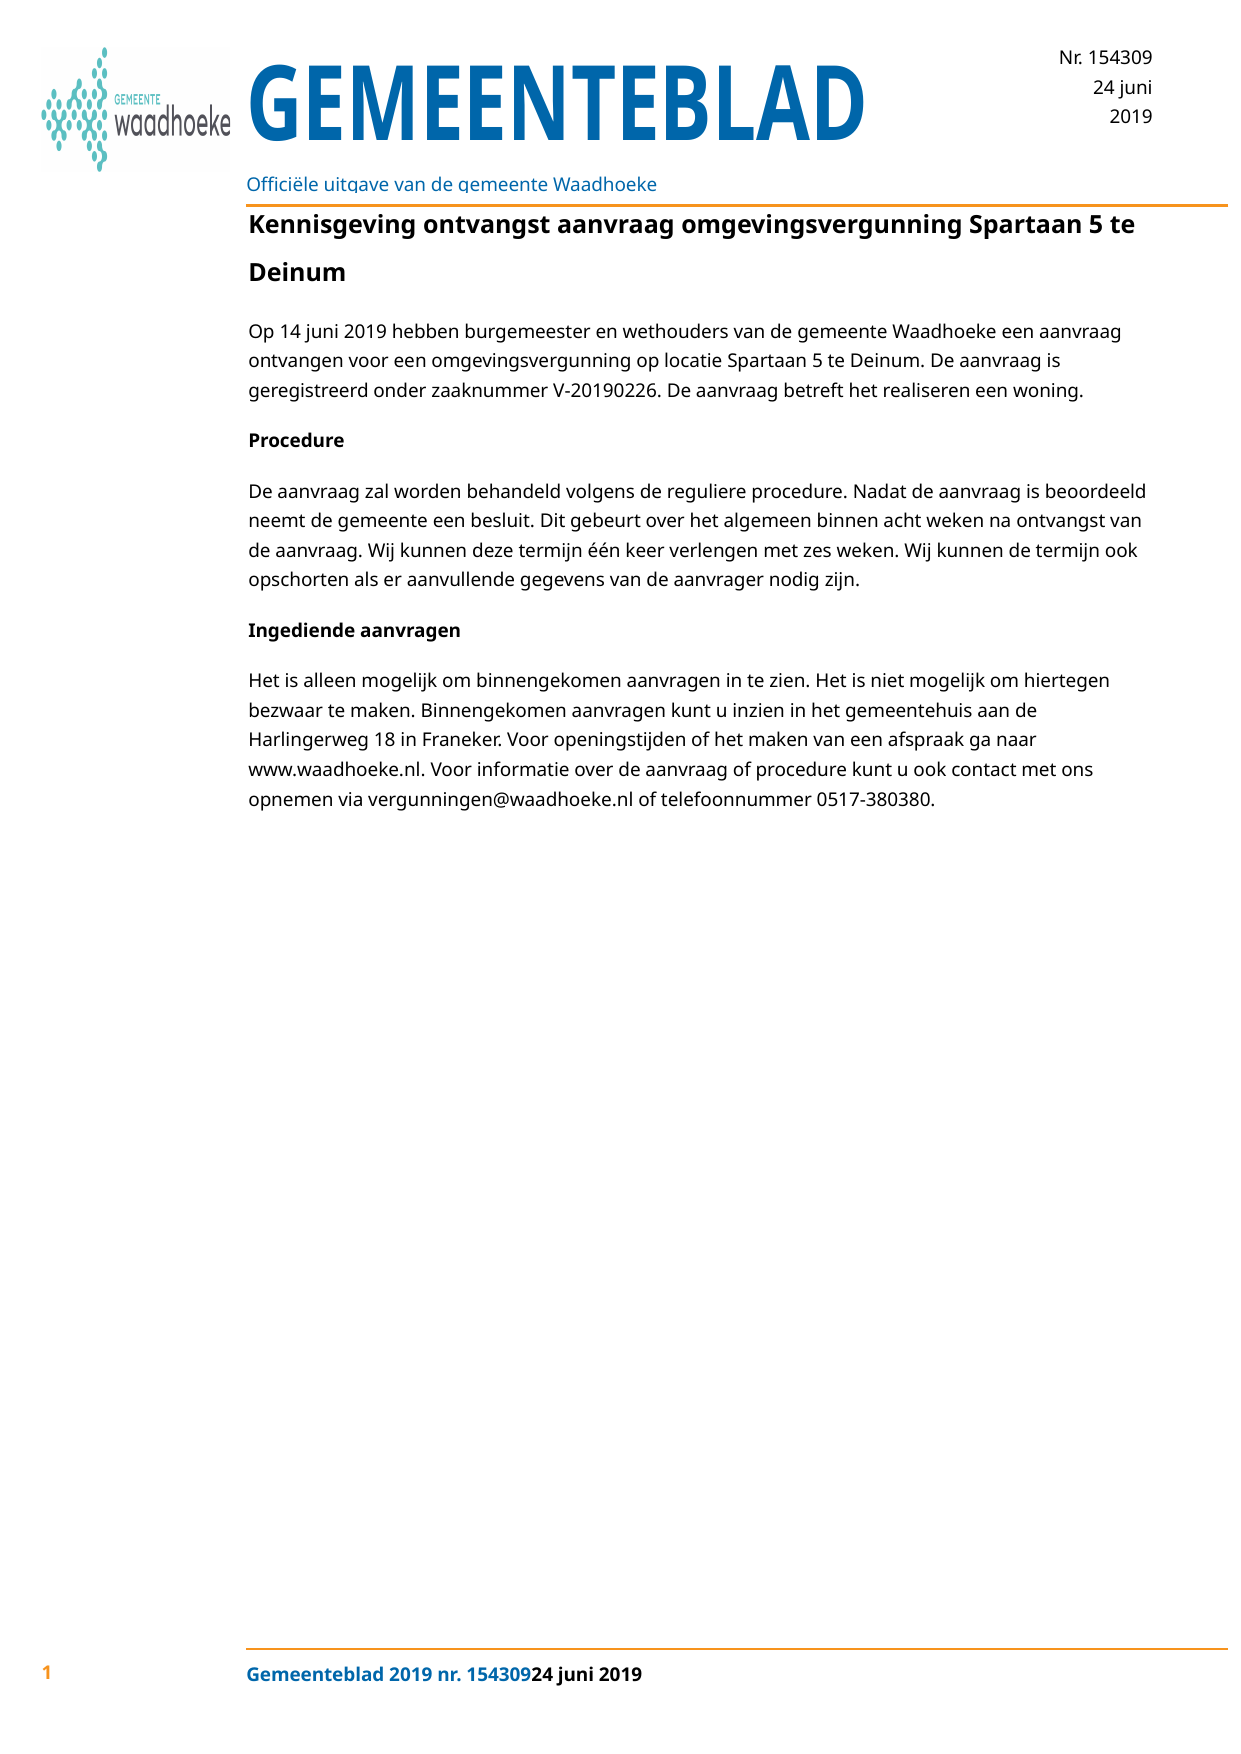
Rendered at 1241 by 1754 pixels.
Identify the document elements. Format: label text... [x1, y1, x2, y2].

text Kennisgeving ontvangst aanvraag omgevingsvergunning Spartaan 5 te Deinum [248, 207, 1152, 288]
picture [41, 47, 231, 172]
text Het is alleen mogelijk om binnengekomen aanvragen in te zien. Het is niet mogelijk om hiertegen bezwaar te maken. Binnengekomen aanvragen kunt u inzien in het gemeentehuis aan de Harlingerweg 18 in Franeker. Voor openingstijden of het maken van een afspraak ga naar www.waadhoeke.nl. Voor informatie over de aanvraag of procedure kunt u ook contact met ons opnemen via vergunningen@waadhoeke.nl of telefoonnummer 0517-380380. [248, 667, 1152, 812]
text De aanvraag zal worden behandeld volgens de reguliere procedure. Nadat de aanvraag is beoordeeld neemt de gemeente een besluit. Dit gebeurt over het algemeen binnen acht weken na ontvangst van de aanvraag. Wij kunnen deze termijn één keer verlengen met zes weken. Wij kunnen de termijn ook opschorten als er aanvullende gegevens van de aanvrager nodig zijn. [248, 478, 1152, 592]
text Procedure [248, 427, 1152, 453]
text Ingediende aanvragen [248, 617, 1152, 643]
text Op 14 juni 2019 hebben burgemeester en wethouders van de gemeente Waadhoeke een aanvraag ontvangen voor een omgevingsvergunning op locatie Spartaan 5 te Deinum. De aanvraag is geregistreerd onder zaaknummer V-20190226. De aanvraag betreft het realiseren een woning. [248, 318, 1152, 403]
